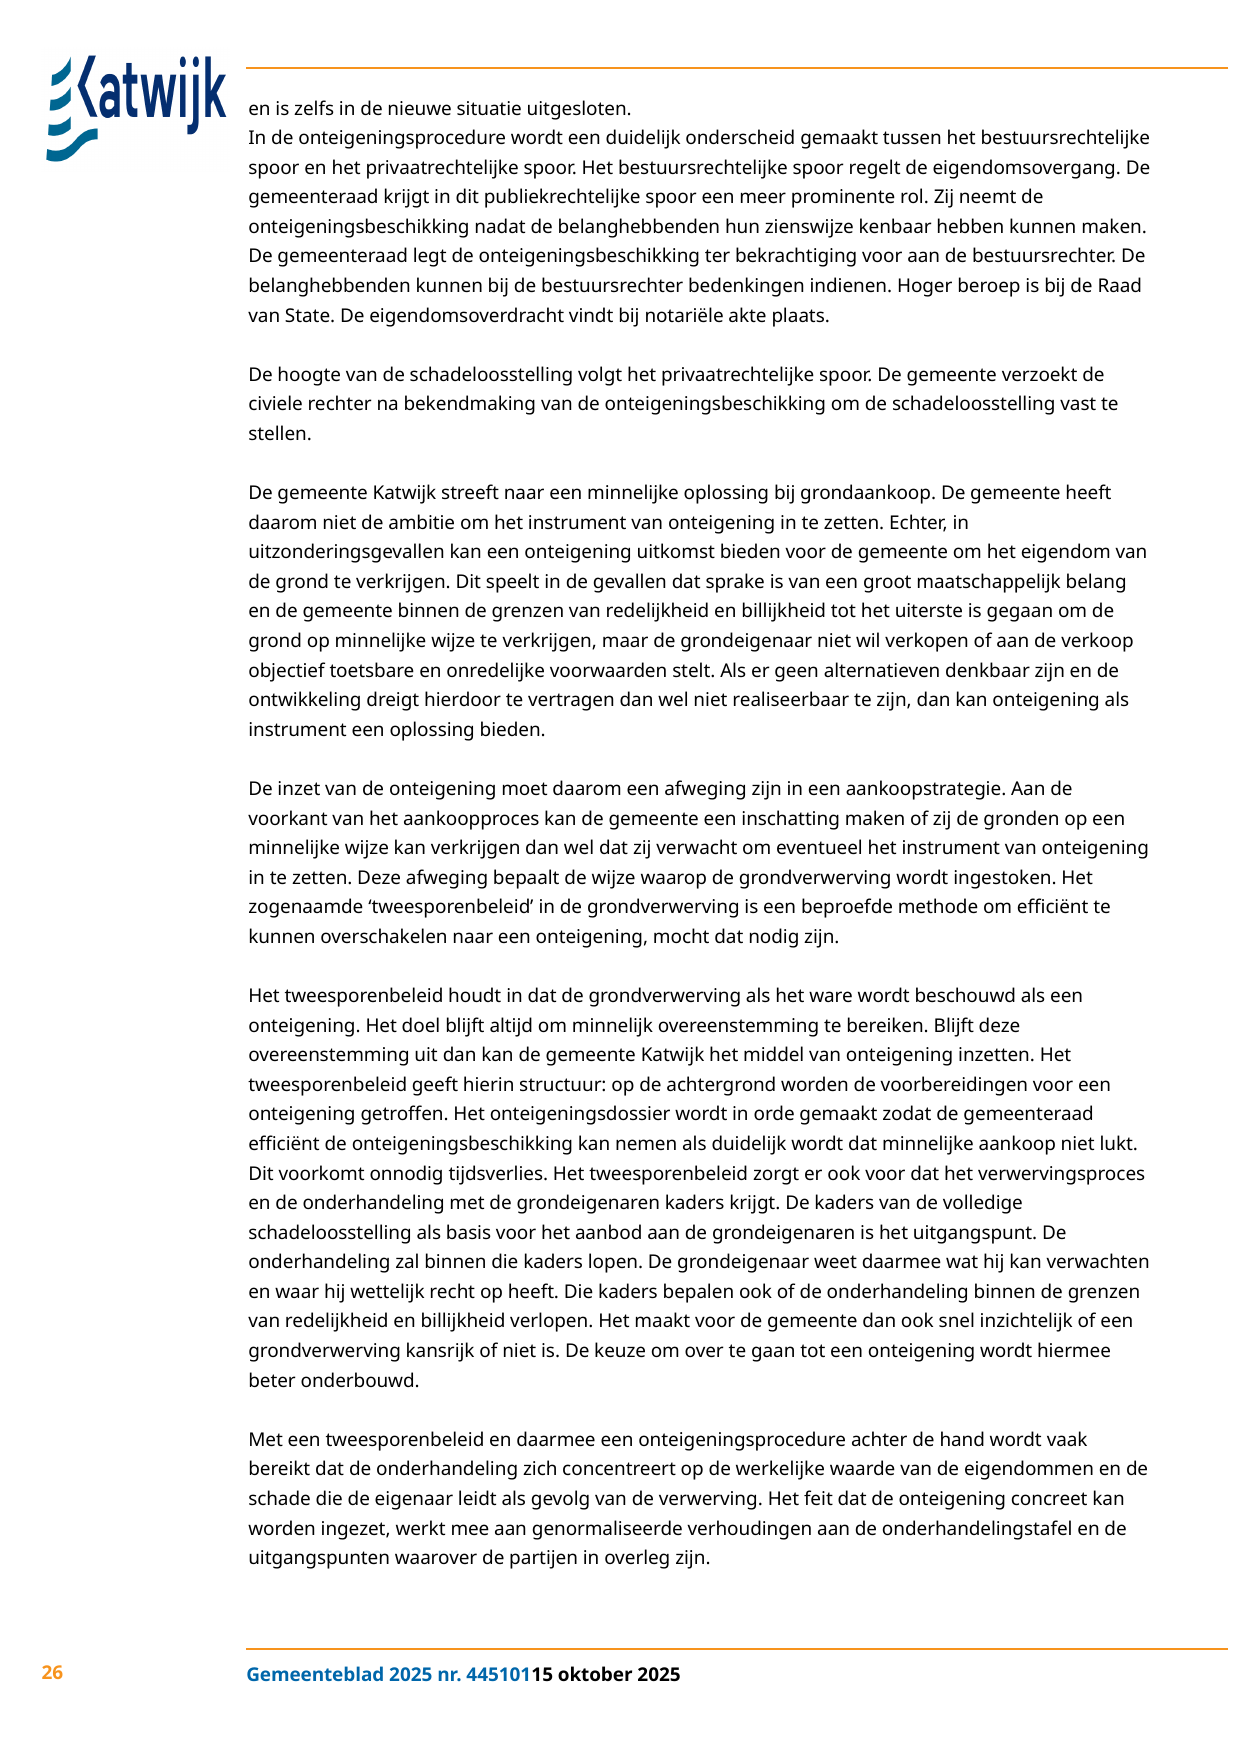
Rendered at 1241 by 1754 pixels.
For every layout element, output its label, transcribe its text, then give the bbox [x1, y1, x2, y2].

text en is zelfs in de nieuwe situatie uitgesloten. [248, 95, 1152, 121]
text In de onteigeningsprocedure wordt een duidelijk onderscheid gemaakt tussen het bestuursrechtelijke spoor en het privaatrechtelijke spoor. Het bestuursrechtelijke spoor regelt de eigendomsovergang. De gemeenteraad krijgt in dit publiekrechtelijke spoor een meer prominente rol. Zij neemt de onteigeningsbeschikking nadat de belanghebbenden hun zienswijze kenbaar hebben kunnen maken. De gemeenteraad legt de onteigeningsbeschikking ter bekrachtiging voor aan de bestuursrechter. De belanghebbenden kunnen bij de bestuursrechter bedenkingen indienen. Hoger beroep is bij de Raad van State. De eigendomsoverdracht vindt bij notariële akte plaats. [248, 124, 1152, 328]
text De inzet van de onteigening moet daarom een afweging zijn in een aankoopstrategie. Aan de voorkant van het aankoopproces kan de gemeente een inschatting maken of zij de gronden op een minnelijke wijze kan verkrijgen dan wel dat zij verwacht om eventueel het instrument van onteigening in te zetten. Deze afweging bepaalt de wijze waarop de grondverwerving wordt ingestoken. Het zogenaamde ‘tweesporenbeleid’ in de grondverwerving is een beproefde methode om efficiënt te kunnen overschakelen naar een onteigening, mocht dat nodig zijn. [248, 775, 1152, 949]
text De hoogte van de schadeloosstelling volgt het privaatrechtelijke spoor. De gemeente verzoekt de civiele rechter na bekendmaking van de onteigeningsbeschikking om de schadeloosstelling vast te stellen. [248, 361, 1152, 446]
picture [41, 47, 231, 172]
text De gemeente Katwijk streeft naar een minnelijke oplossing bij grondaankoop. De gemeente heeft daarom niet de ambitie om het instrument van onteigening in te zetten. Echter, in uitzonderingsgevallen kan een onteigening uitkomst bieden voor de gemeente om het eigendom van de grond te verkrijgen. Dit speelt in de gevallen dat sprake is van een groot maatschappelijk belang en de gemeente binnen de grenzen van redelijkheid en billijkheid tot het uiterste is gegaan om de grond op minnelijke wijze te verkrijgen, maar de grondeigenaar niet wil verkopen of aan de verkoop objectief toetsbare en onredelijke voorwaarden stelt. Als er geen alternatieven denkbaar zijn en de ontwikkeling dreigt hierdoor te vertragen dan wel niet realiseerbaar te zijn, dan kan onteigening als instrument een oplossing bieden. [248, 479, 1152, 742]
text Met een tweesporenbeleid en daarmee een onteigeningsprocedure achter de hand wordt vaak bereikt dat de onderhandeling zich concentreert op de werkelijke waarde van de eigendommen en de schade die de eigenaar leidt als gevolg van de verwerving. Het feit dat de onteigening concreet kan worden ingezet, werkt mee aan genormaliseerde verhoudingen aan de onderhandelingstafel en de uitgangspunten waarover de partijen in overleg zijn. [248, 1426, 1152, 1570]
text Het tweesporenbeleid houdt in dat de grondverwerving als het ware wordt beschouwd als een onteigening. Het doel blijft altijd om minnelijk overeenstemming te bereiken. Blijft deze overeenstemming uit dan kan de gemeente Katwijk het middel van onteigening inzetten. Het tweesporenbeleid geeft hierin structuur: op de achtergrond worden de voorbereidingen voor een onteigening getroffen. Het onteigeningsdossier wordt in orde gemaakt zodat de gemeenteraad efficiënt de onteigeningsbeschikking kan nemen als duidelijk wordt dat minnelijke aankoop niet lukt. Dit voorkomt onnodig tijdsverlies. Het tweesporenbeleid zorgt er ook voor dat het verwervingsproces en de onderhandeling met de grondeigenaren kaders krijgt. De kaders van de volledige schadeloosstelling als basis voor het aanbod aan de grondeigenaren is het uitgangspunt. De onderhandeling zal binnen die kaders lopen. De grondeigenaar weet daarmee wat hij kan verwachten en waar hij wettelijk recht op heeft. Die kaders bepalen ook of de onderhandeling binnen de grenzen van redelijkheid en billijkheid verlopen. Het maakt voor de gemeente dan ook snel inzichtelijk of een grondverwerving kansrijk of niet is. De keuze om over te gaan tot een onteigening wordt hiermee beter onderbouwd. [248, 982, 1152, 1393]
